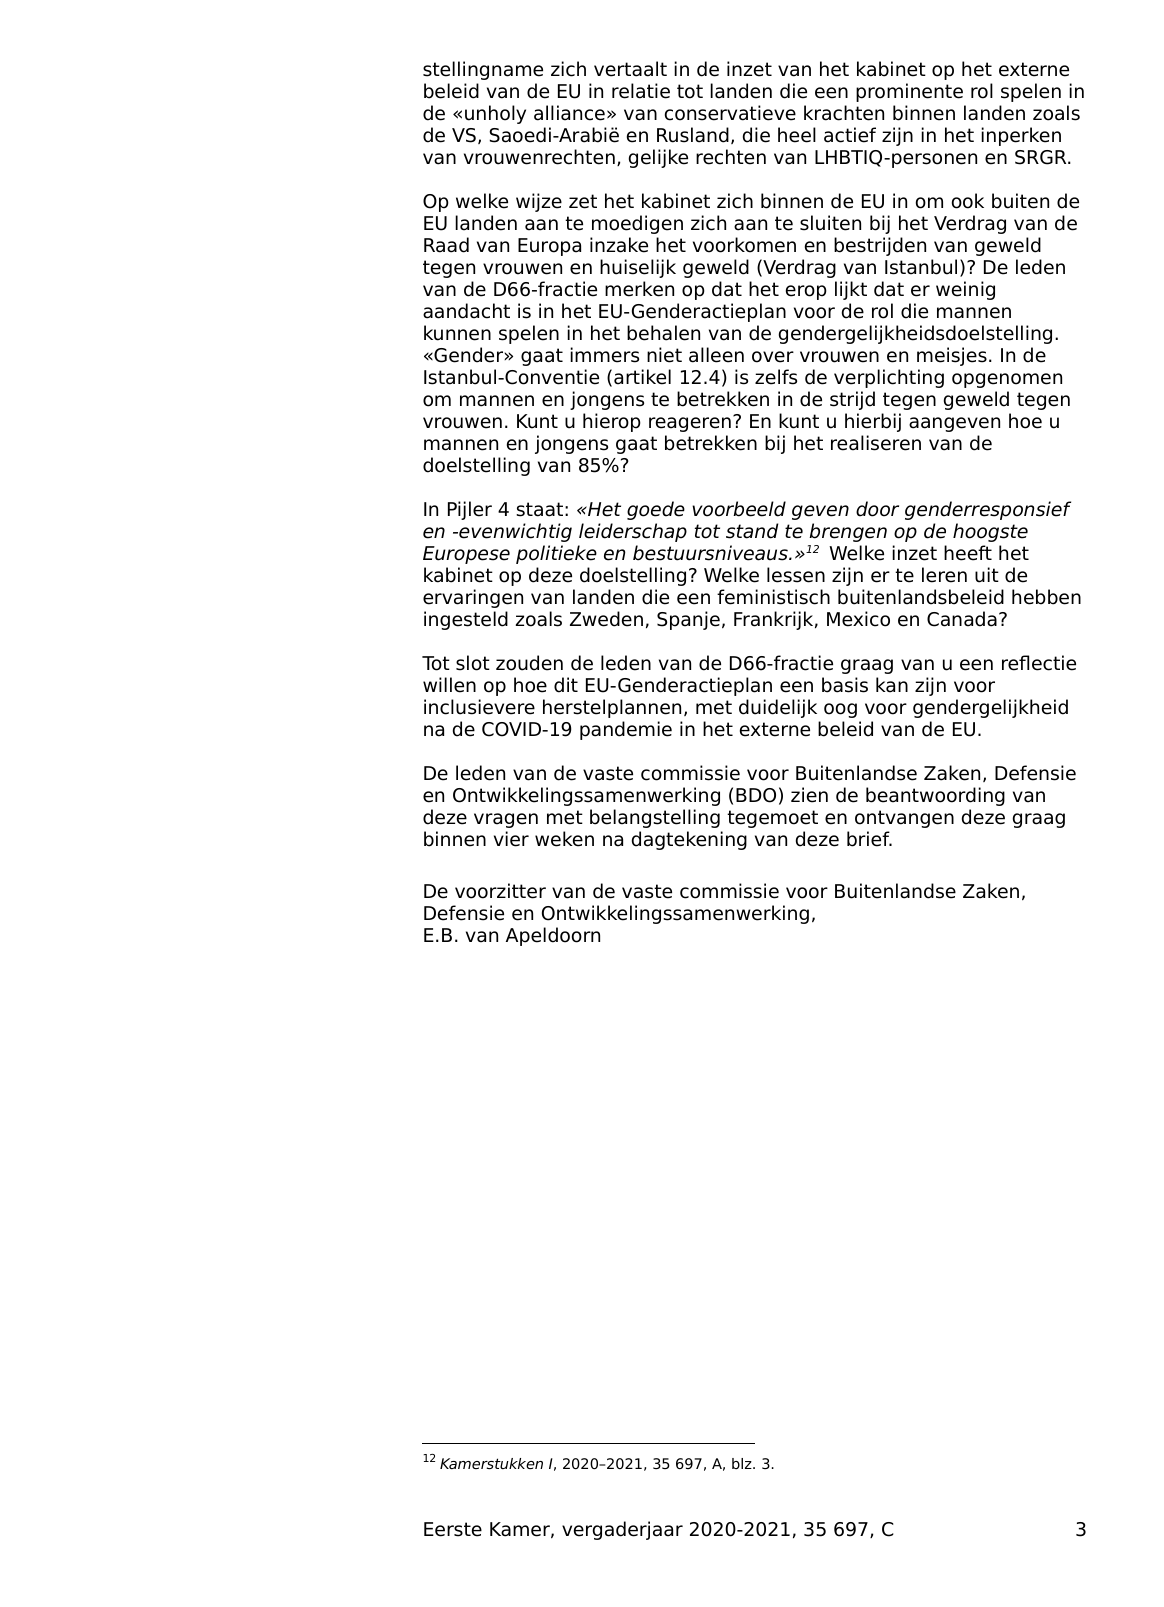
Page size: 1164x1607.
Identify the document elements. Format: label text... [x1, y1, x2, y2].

text Kamerstukken I, 2020–2021, 35 697, A, blz. 3. [422, 1452, 1087, 1474]
text In Pijler 4 staat: «Het goede voorbeeld geven door genderresponsief en -evenwichtig leiderschap tot stand te brengen op de hoogste Europese politieke en bestuursniveaus.» Welke inzet heeft het kabinet op deze doelstelling? Welke lessen zijn er te leren uit de ervaringen van landen die een feministisch buitenlandsbeleid hebben ingesteld zoals Zweden, Spanje, Frankrijk, Mexico en Canada? [422, 499, 1087, 631]
text De voorzitter van de vaste commissie voor Buitenlandse Zaken, Defensie en Ontwikkelingssamenwerking, E.B. van Apeldoorn [422, 881, 1087, 947]
text stellingname zich vertaalt in de inzet van het kabinet op het externe beleid van de EU in relatie tot landen die een prominente rol spelen in de «unholy alliance» van conservatieve krachten binnen landen zoals de VS, Saoedi-Arabië en Rusland, die heel actief zijn in het inperken van vrouwenrechten, gelijke rechten van LHBTIQ-personen en SRGR. [422, 59, 1087, 169]
text Op welke wijze zet het kabinet zich binnen de EU in om ook buiten de EU landen aan te moedigen zich aan te sluiten bij het Verdrag van de Raad van Europa inzake het voorkomen en bestrijden van geweld tegen vrouwen en huiselijk geweld (Verdrag van Istanbul)? De leden van de D66-fractie merken op dat het erop lijkt dat er weinig aandacht is in het EU-Genderactieplan voor de rol die mannen kunnen spelen in het behalen van de gendergelijkheidsdoelstelling. «Gender» gaat immers niet alleen over vrouwen en meisjes. In de Istanbul-Conventie (artikel 12.4) is zelfs de verplichting opgenomen om mannen en jongens te betrekken in de strijd tegen geweld tegen vrouwen. Kunt u hierop reageren? En kunt u hierbij aangeven hoe u mannen en jongens gaat betrekken bij het realiseren van de doelstelling van 85%? [422, 191, 1087, 477]
text De leden van de vaste commissie voor Buitenlandse Zaken, Defensie en Ontwikkelingssamenwerking (BDO) zien de beantwoording van deze vragen met belangstelling tegemoet en ontvangen deze graag binnen vier weken na dagtekening van deze brief. [422, 763, 1087, 851]
text Tot slot zouden de leden van de D66-fractie graag van u een reflectie willen op hoe dit EU-Genderactieplan een basis kan zijn voor inclusievere herstelplannen, met duidelijk oog voor gendergelijkheid na de COVID-19 pandemie in het externe beleid van de EU. [422, 653, 1087, 741]
